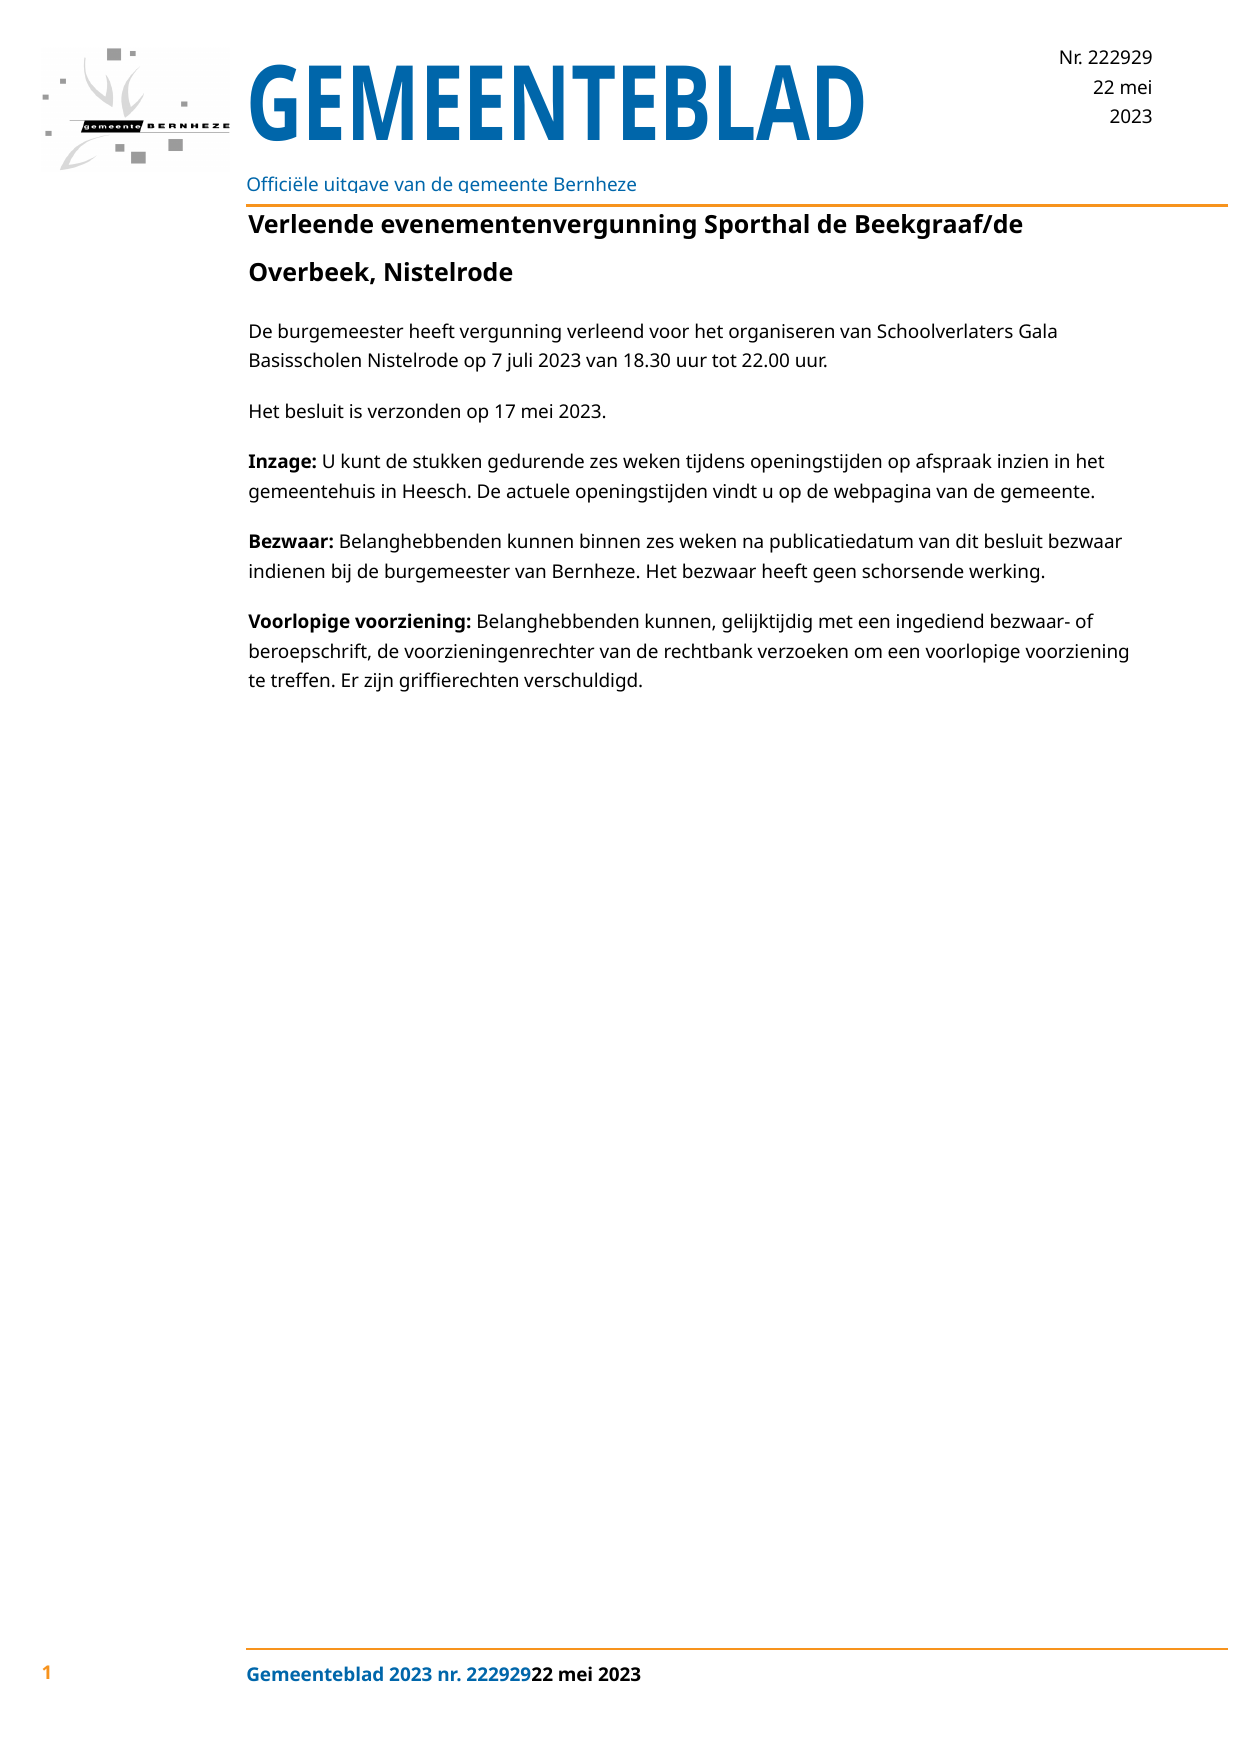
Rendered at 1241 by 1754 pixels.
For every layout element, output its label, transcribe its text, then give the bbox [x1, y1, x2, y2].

text Voorlopige voorziening: Belanghebbenden kunnen, gelijktijdig met een ingediend bezwaar- of beroepschrift, de voorzieningenrechter van de rechtbank verzoeken om een voorlopige voorziening te treffen. Er zijn griffierechten verschuldigd. [248, 608, 1152, 693]
text Bezwaar: Belanghebbenden kunnen binnen zes weken na publicatiedatum van dit besluit bezwaar indienen bij de burgemeester van Bernheze. Het bezwaar heeft geen schorsende werking. [248, 528, 1152, 584]
text Verleende evenementenvergunning Sporthal de Beekgraaf/de Overbeek, Nistelrode [248, 207, 1152, 288]
text Het besluit is verzonden op 17 mei 2023. [248, 398, 1152, 424]
picture [41, 47, 231, 172]
text Inzage: U kunt de stukken gedurende zes weken tijdens openingstijden op afspraak inzien in het gemeentehuis in Heesch. De actuele openingstijden vindt u op de webpagina van de gemeente. [248, 448, 1152, 504]
text De burgemeester heeft vergunning verleend voor het organiseren van Schoolverlaters Gala Basisscholen Nistelrode op 7 juli 2023 van 18.30 uur tot 22.00 uur. [248, 318, 1152, 373]
